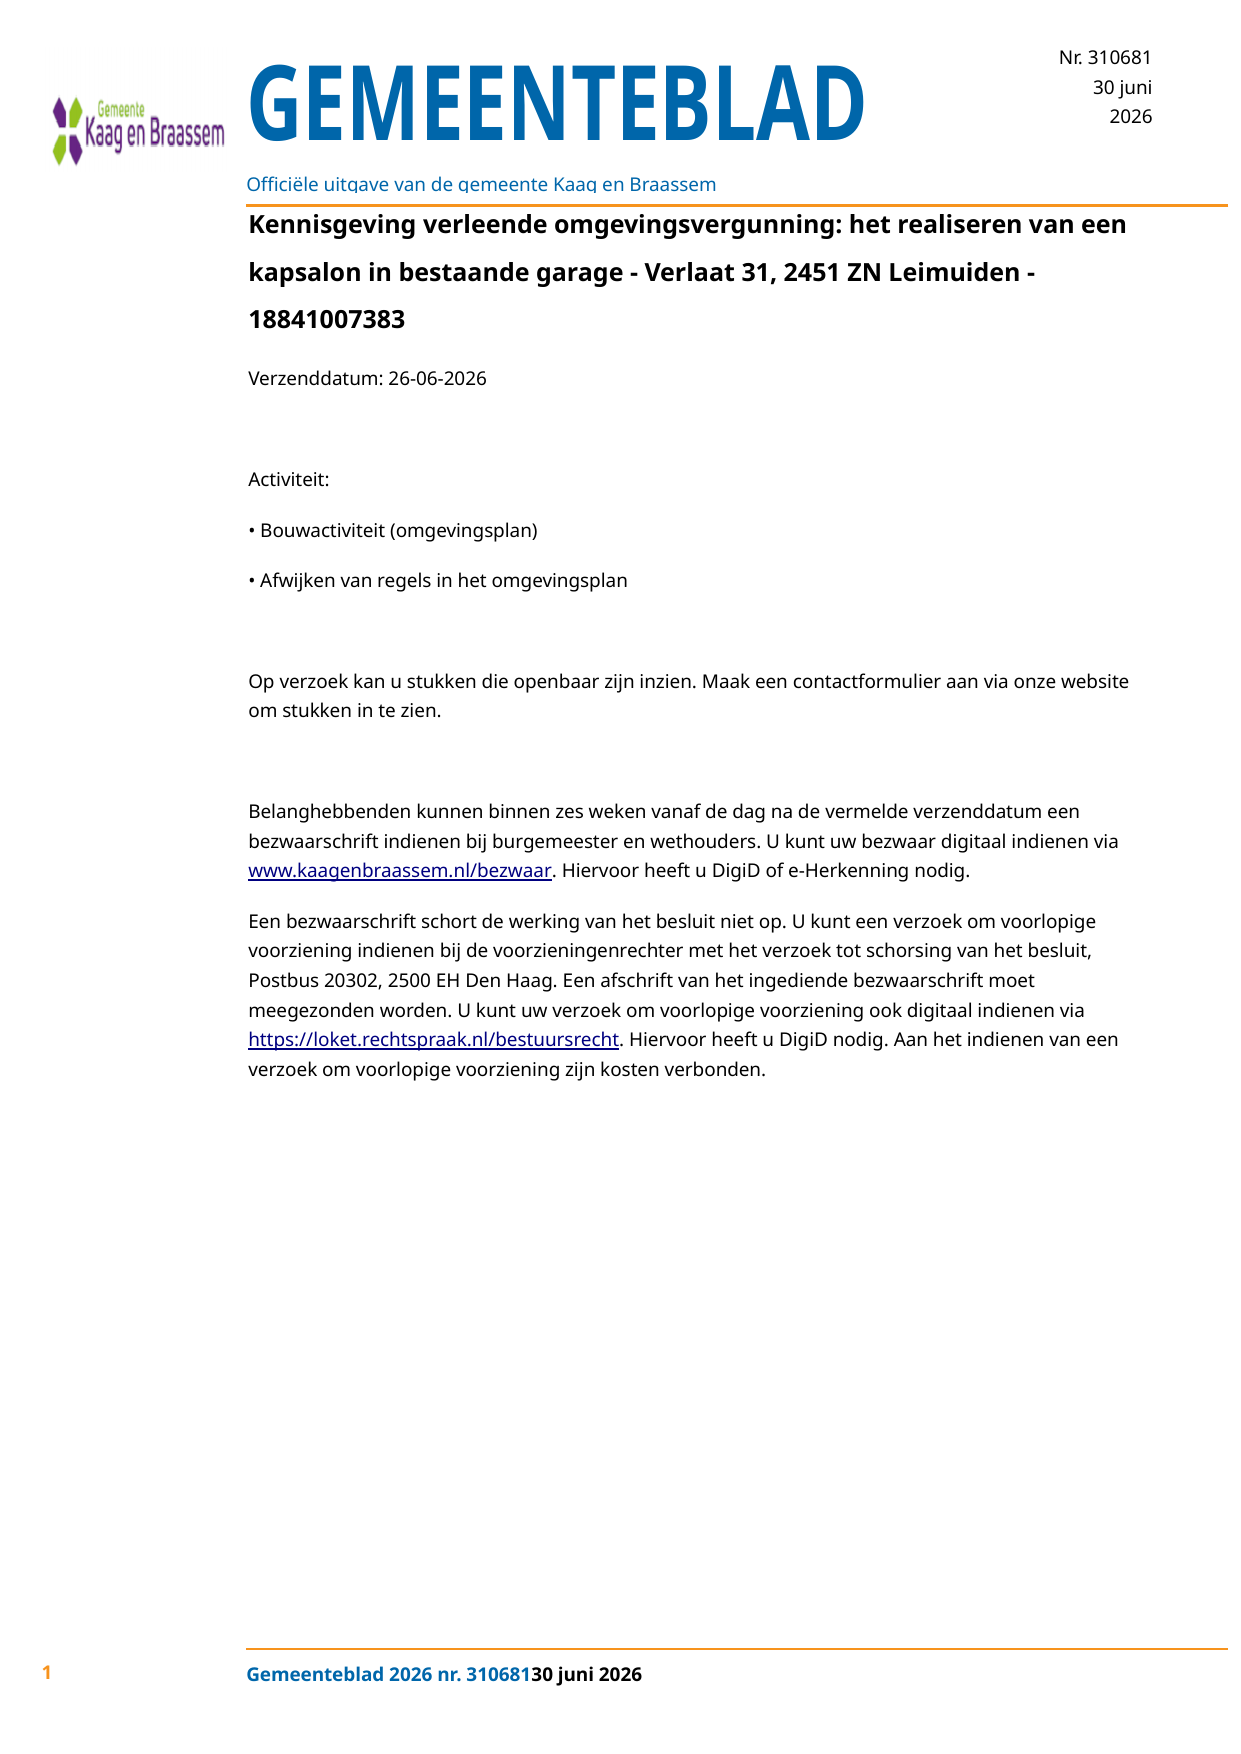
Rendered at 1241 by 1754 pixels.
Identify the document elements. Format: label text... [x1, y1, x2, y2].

picture [41, 47, 231, 172]
text • Bouwactiviteit (omgevingsplan) [248, 517, 1152, 542]
text • Afwijken van regels in het omgevingsplan [248, 567, 1152, 593]
text Verzenddatum: 26-06-2026 [248, 366, 1152, 391]
text Kennisgeving verleende omgevingsvergunning: het realiseren van een kapsalon in bestaande garage - Verlaat 31, 2451 ZN Leimuiden - 18841007383 [248, 207, 1152, 336]
text Op verzoek kan u stukken die openbaar zijn inzien. Maak een contactformulier aan via onze website om stukken in te zien. [248, 668, 1152, 723]
text Een bezwaarschrift schort de werking van het besluit niet op. U kunt een verzoek om voorlopige voorziening indienen bij de voorzieningenrechter met het verzoek tot schorsing van het besluit, Postbus 20302, 2500 EH Den Haag. Een afschrift van het ingediende bezwaarschrift moet meegezonden worden. U kunt uw verzoek om voorlopige voorziening ook digitaal indienen via https://loket.rechtspraak.nl/bestuursrecht. Hiervoor heeft u DigiD nodig. Aan het indienen van een verzoek om voorlopige voorziening zijn kosten verbonden. [248, 908, 1152, 1082]
text Activiteit: [248, 466, 1152, 492]
text Belanghebbenden kunnen binnen zes weken vanaf de dag na de vermelde verzenddatum een bezwaarschrift indienen bij burgemeester en wethouders. U kunt uw bezwaar digitaal indienen via www.kaagenbraassem.nl/bezwaar. Hiervoor heeft u DigiD of e-Herkenning nodig. [248, 798, 1152, 883]
